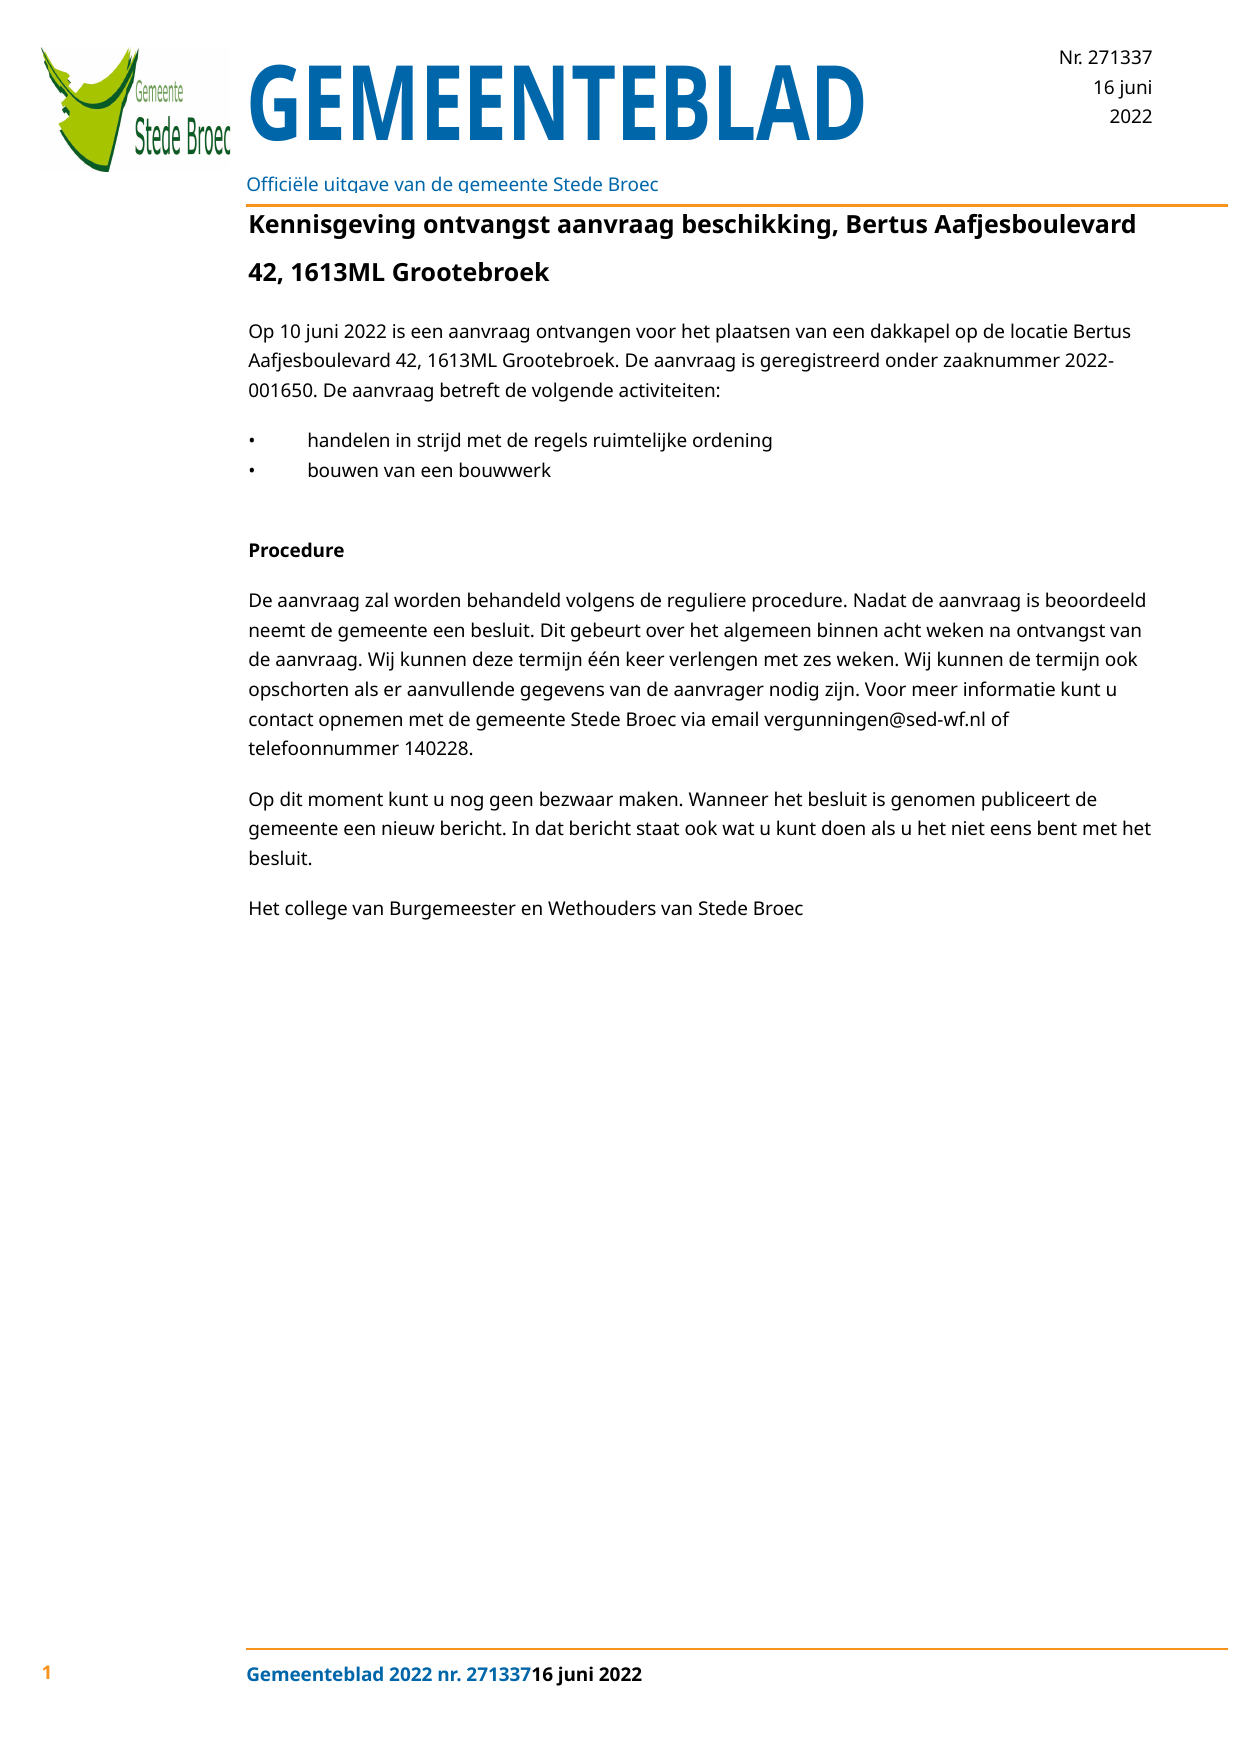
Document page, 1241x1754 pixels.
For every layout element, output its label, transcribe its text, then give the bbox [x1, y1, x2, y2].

text Het college van Burgemeester en Wethouders van Stede Broec [248, 895, 1152, 921]
list handelen in strijd met de regels ruimtelijke ordening [248, 427, 1152, 453]
text De aanvraag zal worden behandeld volgens de reguliere procedure. Nadat de aanvraag is beoordeeld neemt de gemeente een besluit. Dit gebeurt over het algemeen binnen acht weken na ontvangst van de aanvraag. Wij kunnen deze termijn één keer verlengen met zes weken. Wij kunnen de termijn ook opschorten als er aanvullende gegevens van de aanvrager nodig zijn. Voor meer informatie kunt u contact opnemen met de gemeente Stede Broec via email vergunningen@sed-wf.nl of telefoonnummer 140228. [248, 587, 1152, 761]
text Procedure [248, 537, 1152, 563]
text Op 10 juni 2022 is een aanvraag ontvangen voor het plaatsen van een dakkapel op de locatie Bertus Aafjesboulevard 42, 1613ML Grootebroek. De aanvraag is geregistreerd onder zaaknummer 2022-001650. De aanvraag betreft de volgende activiteiten: [248, 318, 1152, 403]
text Op dit moment kunt u nog geen bezwaar maken. Wanneer het besluit is genomen publiceert de gemeente een nieuw bericht. In dat bericht staat ook wat u kunt doen als u het niet eens bent met het besluit. [248, 786, 1152, 871]
picture [41, 47, 231, 172]
list bouwen van een bouwwerk [248, 457, 1152, 483]
text Kennisgeving ontvangst aanvraag beschikking, Bertus Aafjesboulevard 42, 1613ML Grootebroek [248, 207, 1152, 288]
